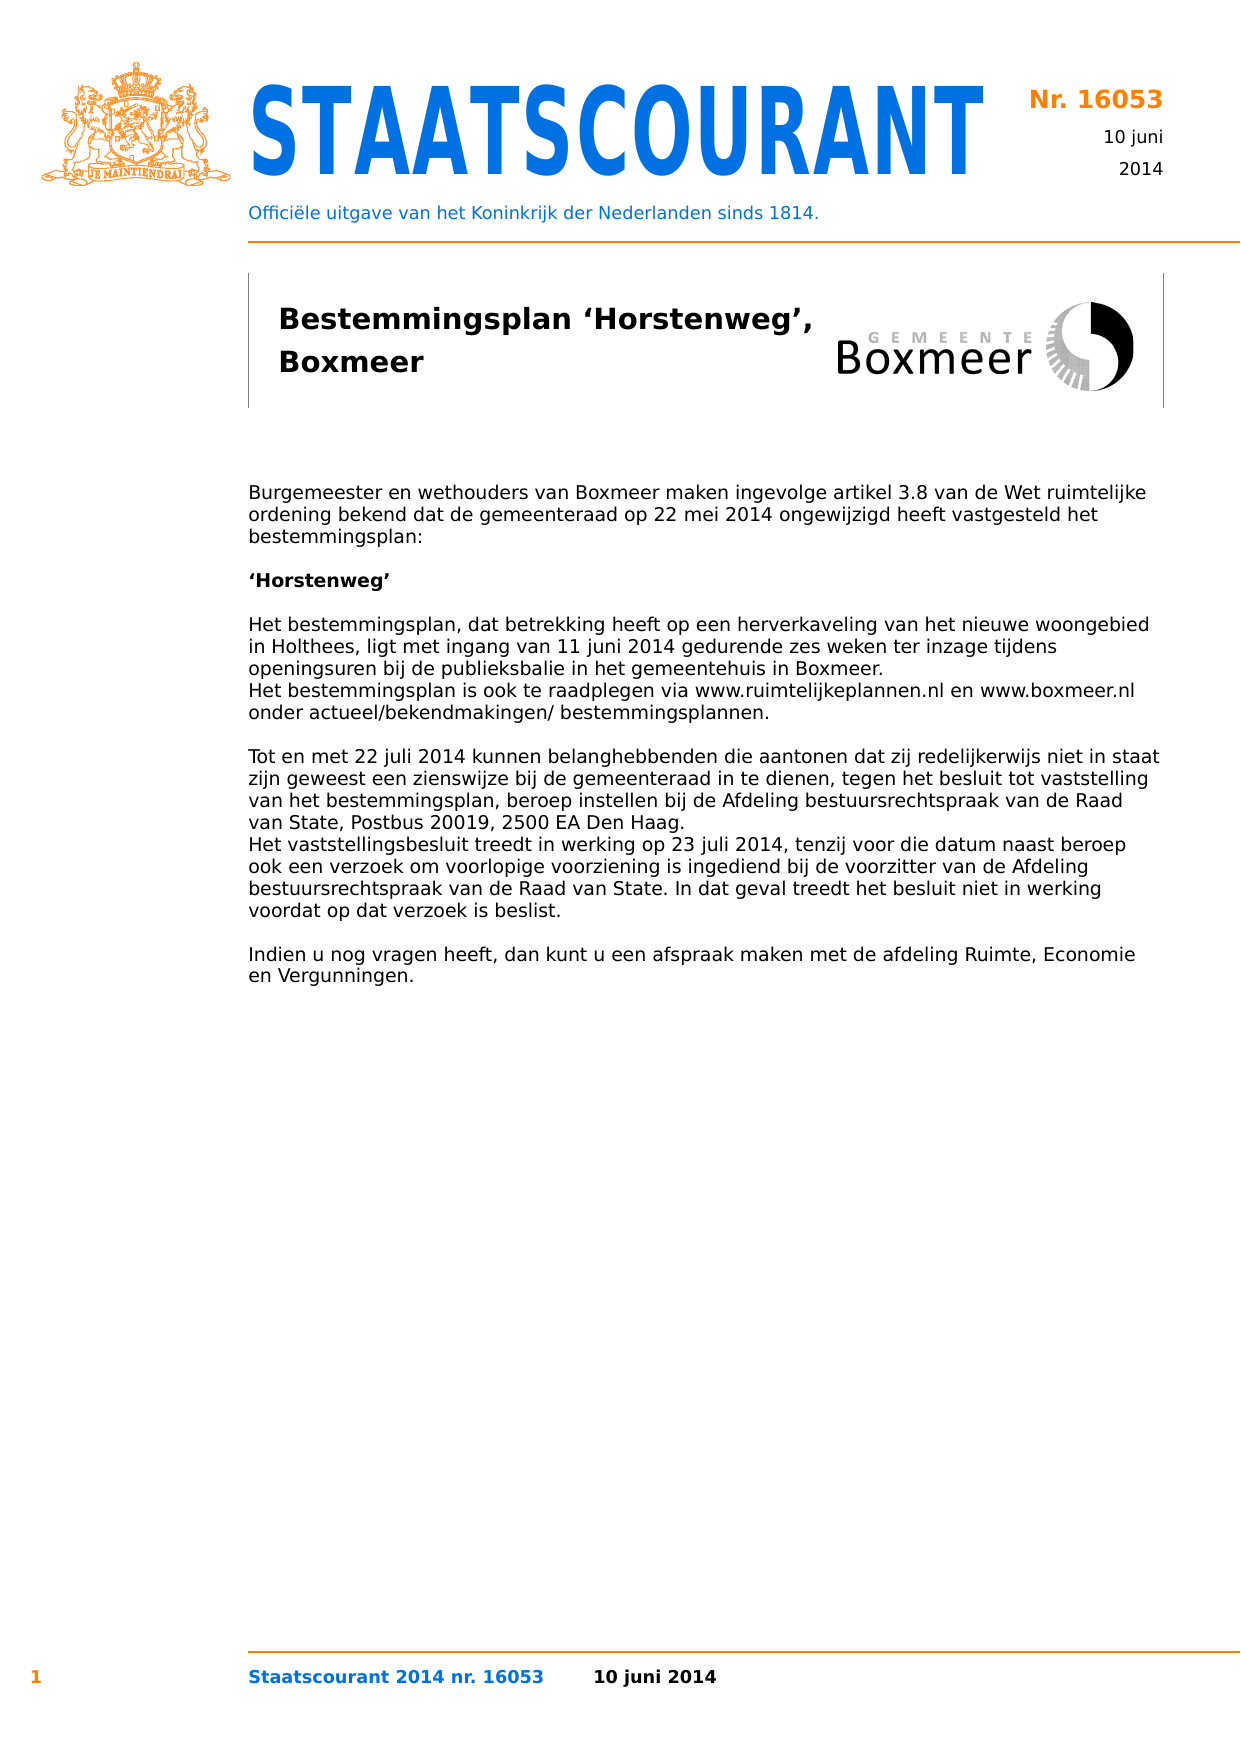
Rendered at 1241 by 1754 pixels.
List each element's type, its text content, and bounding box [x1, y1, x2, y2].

picture [41, 62, 231, 186]
text Het vaststellingsbesluit treedt in werking op 23 juli 2014, tenzij voor die datum naast beroep ook een verzoek om voorlopige voorziening is ingediend bij de voorzitter van de Afdeling bestuursrechtspraak van de Raad van State. In dat geval treedt het besluit niet in werking voordat op dat verzoek is beslist. [248, 834, 1163, 922]
text Tot en met 22 juli 2014 kunnen belanghebbenden die aantonen dat zij redelijkerwijs niet in staat zijn geweest een zienswijze bij de gemeenteraad in te dienen, tegen het besluit tot vaststelling van het bestemmingsplan, beroep instellen bij de Afdeling bestuursrechtspraak van de Raad van State, Postbus 20019, 2500 EA Den Haag. [248, 746, 1163, 834]
table_cell Officiële uitgave van het Koninkrijk der Nederlanden sinds 1814. [248, 203, 1240, 241]
subtitle Bestemmingsplan ‘Horstenweg’, Boxmeer [249, 273, 1163, 408]
text Het bestemmingsplan is ook te raadplegen via www.ruimtelijkeplannen.nl en www.boxmeer.nl onder actueel/bekendmakingen/ bestemmingsplannen. [248, 680, 1163, 724]
picture [838, 302, 1134, 391]
text Burgemeester en wethouders van Boxmeer maken ingevolge artikel 3.8 van de Wet ruimtelijke ordening bekend dat de gemeenteraad op 22 mei 2014 ongewijzigd heeft vastgesteld het bestemmingsplan: [248, 482, 1163, 548]
table_header [25, 62, 248, 241]
text Het bestemmingsplan, dat betrekking heeft op een herverkaveling van het nieuwe woongebied in Holthees, ligt met ingang van 11 juni 2014 gedurende zes weken ter inzage tijdens openingsuren bij de publieksbalie in het gemeentehuis in Boxmeer. [248, 614, 1163, 680]
text Indien u nog vragen heeft, dan kunt u een afspraak maken met de afdeling Ruimte, Economie en Vergunningen. [248, 943, 1163, 987]
table_cell 2014 [998, 153, 1240, 203]
table_cell 10 juni [998, 121, 1240, 153]
text ‘Horstenweg’ [248, 570, 1163, 592]
table_header STAATSCOURANT [248, 62, 998, 203]
table_header Nr. 16053 [998, 62, 1240, 121]
